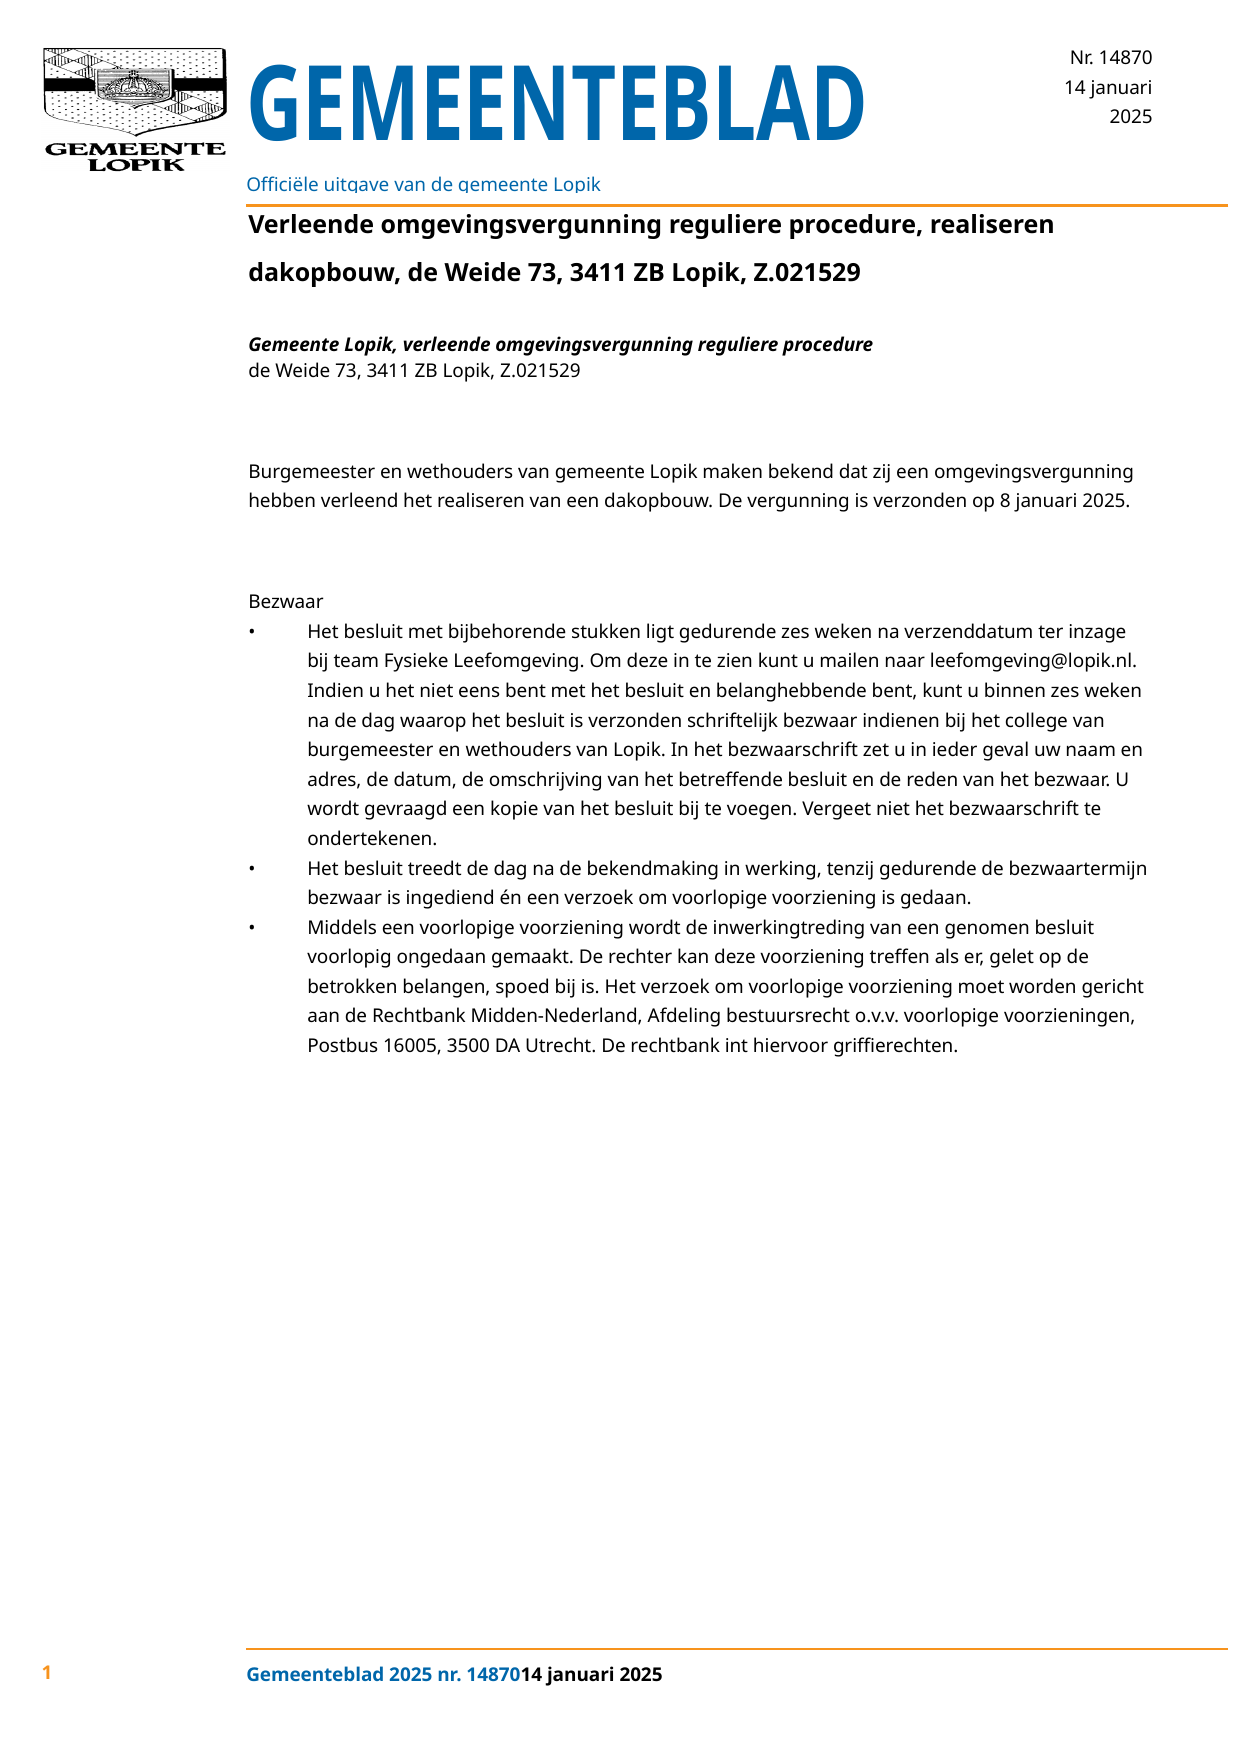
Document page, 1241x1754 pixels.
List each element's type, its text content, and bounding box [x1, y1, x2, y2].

text de Weide 73, 3411 ZB Lopik, Z.021529 [248, 357, 1152, 383]
text Bezwaar [248, 588, 1152, 614]
text Gemeente Lopik, verleende omgevingsvergunning reguliere procedure [248, 331, 1152, 357]
text Burgemeester en wethouders van gemeente Lopik maken bekend dat zij een omgevingsvergunning hebben verleend het realiseren van een dakopbouw. De vergunning is verzonden op 8 januari 2025. [248, 458, 1152, 513]
text Verleende omgevingsvergunning reguliere procedure, realiseren dakopbouw, de Weide 73, 3411 ZB Lopik, Z.021529 [248, 207, 1152, 288]
list Middels een voorlopige voorziening wordt de inwerkingtreding van een genomen besluit voorlopig ongedaan gemaakt. De rechter kan deze voorziening treffen als er, gelet op de betrokken belangen, spoed bij is. Het verzoek om voorlopige voorziening moet worden gericht aan de Rechtbank Midden-Nederland, Afdeling bestuursrecht o.v.v. voorlopige voorzieningen, Postbus 16005, 3500 DA Utrecht. De rechtbank int hiervoor griffierechten. [248, 914, 1152, 1058]
list Het besluit treedt de dag na de bekendmaking in werking, tenzij gedurende de bezwaartermijn bezwaar is ingediend én een verzoek om voorlopige voorziening is gedaan. [248, 855, 1152, 910]
picture [41, 47, 231, 172]
list Het besluit met bijbehorende stukken ligt gedurende zes weken na verzenddatum ter inzage bij team Fysieke Leefomgeving. Om deze in te zien kunt u mailen naar leefomgeving@lopik.nl. Indien u het niet eens bent met het besluit en belanghebbende bent, kunt u binnen zes weken na de dag waarop het besluit is verzonden schriftelijk bezwaar indienen bij het college van burgemeester en wethouders van Lopik. In het bezwaarschrift zet u in ieder geval uw naam en adres, de datum, de omschrijving van het betreffende besluit en de reden van het bezwaar. U wordt gevraagd een kopie van het besluit bij te voegen. Vergeet niet het bezwaarschrift te ondertekenen. [248, 618, 1152, 851]
